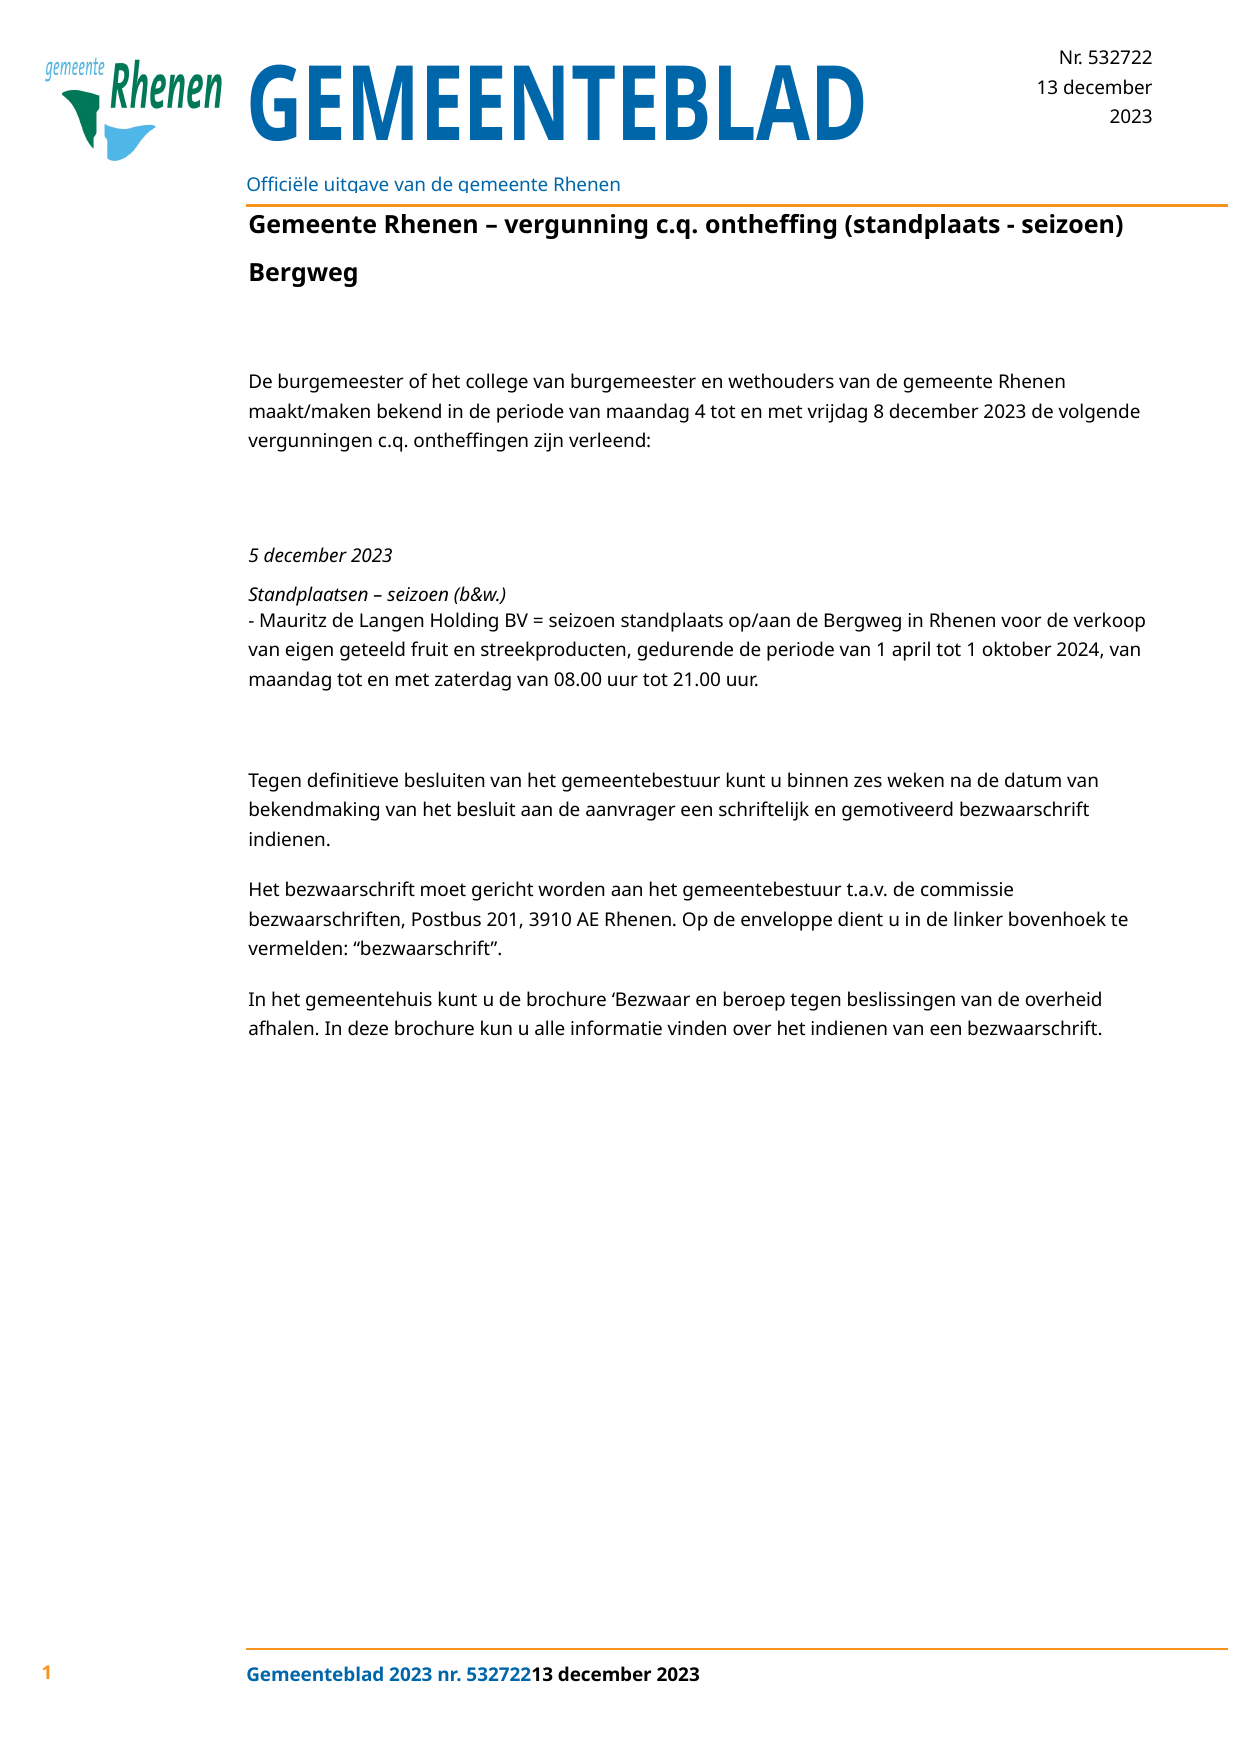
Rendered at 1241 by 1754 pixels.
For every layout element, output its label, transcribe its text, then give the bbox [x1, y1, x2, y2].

text Het bezwaarschrift moet gericht worden aan het gemeentebestuur t.a.v. de commissie bezwaarschriften, Postbus 201, 3910 AE Rhenen. Op de enveloppe dient u in de linker bovenhoek te vermelden: “bezwaarschrift”. [248, 876, 1152, 961]
text De burgemeester of het college van burgemeester en wethouders van de gemeente Rhenen maakt/maken bekend in de periode van maandag 4 tot en met vrijdag 8 december 2023 de volgende vergunningen c.q. ontheffingen zijn verleend: [248, 368, 1152, 453]
text Tegen definitieve besluiten van het gemeentebestuur kunt u binnen zes weken na de datum van bekendmaking van het besluit aan de aanvrager een schriftelijk en gemotiveerd bezwaarschrift indienen. [248, 767, 1152, 852]
text In het gemeentehuis kunt u de brochure ‘Bezwaar en beroep tegen beslissingen van de overheid afhalen. In deze brochure kun u alle informatie vinden over het indienen van een bezwaarschrift. [248, 986, 1152, 1041]
text Gemeente Rhenen – vergunning c.q. ontheffing (standplaats - seizoen) Bergweg [248, 207, 1152, 288]
picture [41, 47, 231, 172]
text - Mauritz de Langen Holding BV = seizoen standplaats op/aan de Bergweg in Rhenen voor de verkoop van eigen geteeld fruit en streekproducten, gedurende de periode van 1 april tot 1 oktober 2024, van maandag tot en met zaterdag van 08.00 uur tot 21.00 uur. [248, 607, 1152, 692]
text Standplaatsen – seizoen (b&w.) [248, 581, 1152, 607]
text 5 december 2023 [248, 542, 1152, 568]
